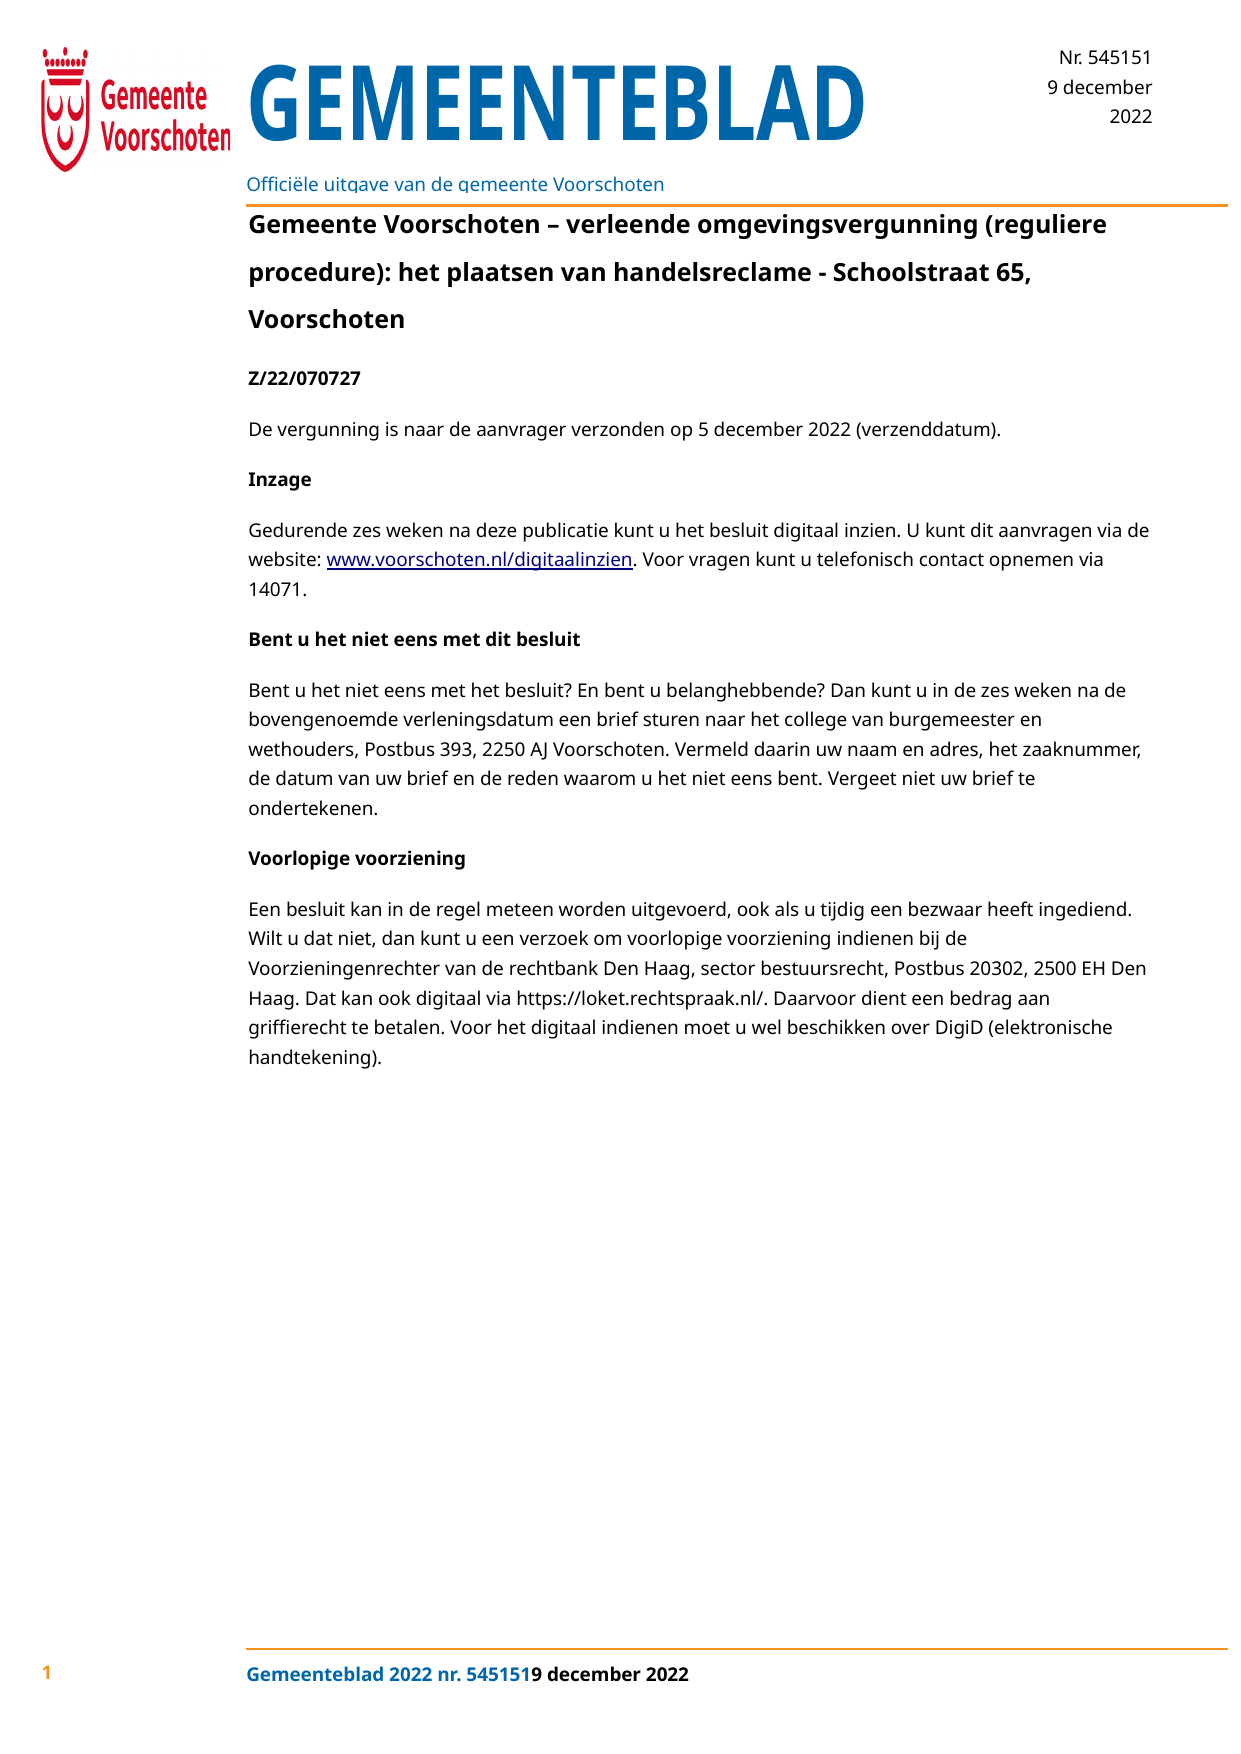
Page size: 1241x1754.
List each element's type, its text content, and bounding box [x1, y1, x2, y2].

text Gedurende zes weken na deze publicatie kunt u het besluit digitaal inzien. U kunt dit aanvragen via de website: www.voorschoten.nl/digitaalinzien. Voor vragen kunt u telefonisch contact opnemen via 14071. [248, 517, 1152, 602]
text Gemeente Voorschoten – verleende omgevingsvergunning (reguliere procedure): het plaatsen van handelsreclame - Schoolstraat 65, Voorschoten [248, 207, 1152, 336]
text Bent u het niet eens met het besluit? En bent u belanghebbende? Dan kunt u in de zes weken na de bovengenoemde verleningsdatum een brief sturen naar het college van burgemeester en wethouders, Postbus 393, 2250 AJ Voorschoten. Vermeld daarin uw naam en adres, het zaaknummer, de datum van uw brief en de reden waarom u het niet eens bent. Vergeet niet uw brief te ondertekenen. [248, 677, 1152, 821]
text Bent u het niet eens met dit besluit [248, 626, 1152, 652]
text De vergunning is naar de aanvrager verzonden op 5 december 2022 (verzenddatum). [248, 416, 1152, 442]
text Een besluit kan in de regel meteen worden uitgevoerd, ook als u tijdig een bezwaar heeft ingediend. Wilt u dat niet, dan kunt u een verzoek om voorlopige voorziening indienen bij de Voorzieningenrechter van de rechtbank Den Haag, sector bestuursrecht, Postbus 20302, 2500 EH Den Haag. Dat kan ook digitaal via https://loket.rechtspraak.nl/. Daarvoor dient een bedrag aan griffierecht te betalen. Voor het digitaal indienen moet u wel beschikken over DigiD (elektronische handtekening). [248, 896, 1152, 1069]
text Voorlopige voorziening [248, 846, 1152, 871]
text Z/22/070727 [248, 366, 1152, 391]
text Inzage [248, 466, 1152, 492]
picture [41, 47, 231, 172]
